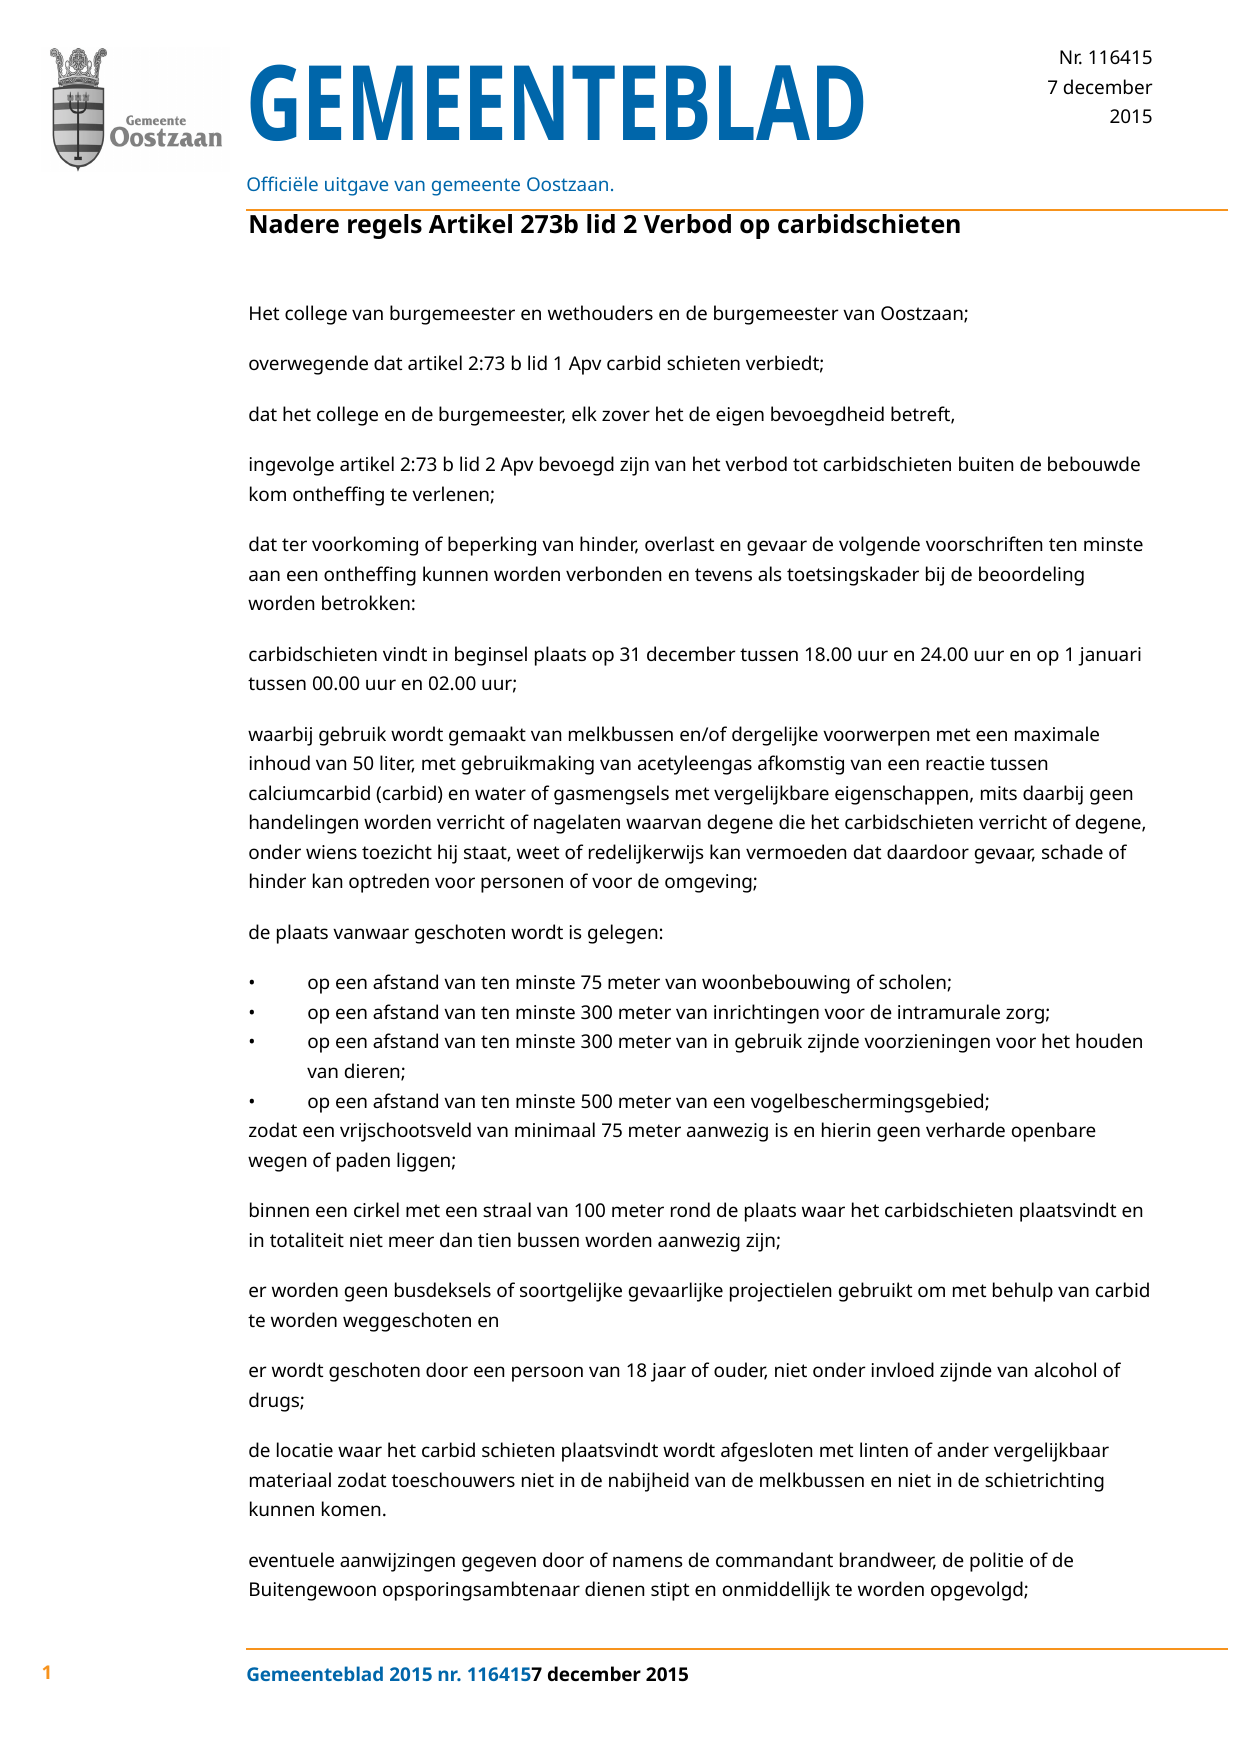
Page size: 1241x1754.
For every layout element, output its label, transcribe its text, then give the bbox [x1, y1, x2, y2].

text er worden geen busdeksels of soortgelijke gevaarlijke projectielen gebruikt om met behulp van carbid te worden weggeschoten en [248, 1277, 1152, 1333]
text binnen een cirkel met een straal van 100 meter rond de plaats waar het carbidschieten plaatsvindt en in totaliteit niet meer dan tien bussen worden aanwezig zijn; [248, 1197, 1152, 1253]
text dat ter voorkoming of beperking van hinder, overlast en gevaar de volgende voorschriften ten minste aan een ontheffing kunnen worden verbonden en tevens als toetsingskader bij de beoordeling worden betrokken: [248, 531, 1152, 616]
list op een afstand van ten minste 300 meter van inrichtingen voor de intramurale zorg; [248, 999, 1152, 1025]
text zodat een vrijschootsveld van minimaal 75 meter aanwezig is en hierin geen verharde openbare wegen of paden liggen; [248, 1117, 1152, 1173]
picture [41, 47, 231, 172]
text Nadere regels Artikel 273b lid 2 Verbod op carbidschieten [248, 211, 1152, 241]
text dat het college en de burgemeester, elk zover het de eigen bevoegdheid betreft, [248, 401, 1152, 426]
text eventuele aanwijzingen gegeven door of namens de commandant brandweer, de politie of de Buitengewoon opsporingsambtenaar dienen stipt en onmiddellijk te worden opgevolgd; [248, 1547, 1152, 1602]
text ingevolge artikel 2:73 b lid 2 Apv bevoegd zijn van het verbod tot carbidschieten buiten de bebouwde kom ontheffing te verlenen; [248, 451, 1152, 506]
text er wordt geschoten door een persoon van 18 jaar of ouder, niet onder invloed zijnde van alcohol of drugs; [248, 1357, 1152, 1413]
text de plaats vanwaar geschoten wordt is gelegen: [248, 919, 1152, 945]
text Het college van burgemeester en wethouders en de burgemeester van Oostzaan; [248, 300, 1152, 326]
text de locatie waar het carbid schieten plaatsvindt wordt afgesloten met linten of ander vergelijkbaar materiaal zodat toeschouwers niet in de nabijheid van de melkbussen en niet in de schietrichting kunnen komen. [248, 1437, 1152, 1522]
text overwegende dat artikel 2:73 b lid 1 Apv carbid schieten verbiedt; [248, 350, 1152, 376]
text carbidschieten vindt in beginsel plaats op 31 december tussen 18.00 uur en 24.00 uur en op 1 januari tussen 00.00 uur en 02.00 uur; [248, 641, 1152, 696]
list op een afstand van ten minste 500 meter van een vogelbeschermingsgebied; [248, 1088, 1152, 1113]
list op een afstand van ten minste 300 meter van in gebruik zijnde voorzieningen voor het houden van dieren; [248, 1029, 1152, 1084]
text waarbij gebruik wordt gemaakt van melkbussen en/of dergelijke voorwerpen met een maximale inhoud van 50 liter, met gebruikmaking van acetyleengas afkomstig van een reactie tussen calciumcarbid (carbid) en water of gasmengsels met vergelijkbare eigenschappen, mits daarbij geen handelingen worden verricht of nagelaten waarvan degene die het carbidschieten verricht of degene, onder wiens toezicht hij staat, weet of redelijkerwijs kan vermoeden dat daardoor gevaar, schade of hinder kan optreden voor personen of voor de omgeving; [248, 721, 1152, 894]
list op een afstand van ten minste 75 meter van woonbebouwing of scholen; [248, 969, 1152, 995]
